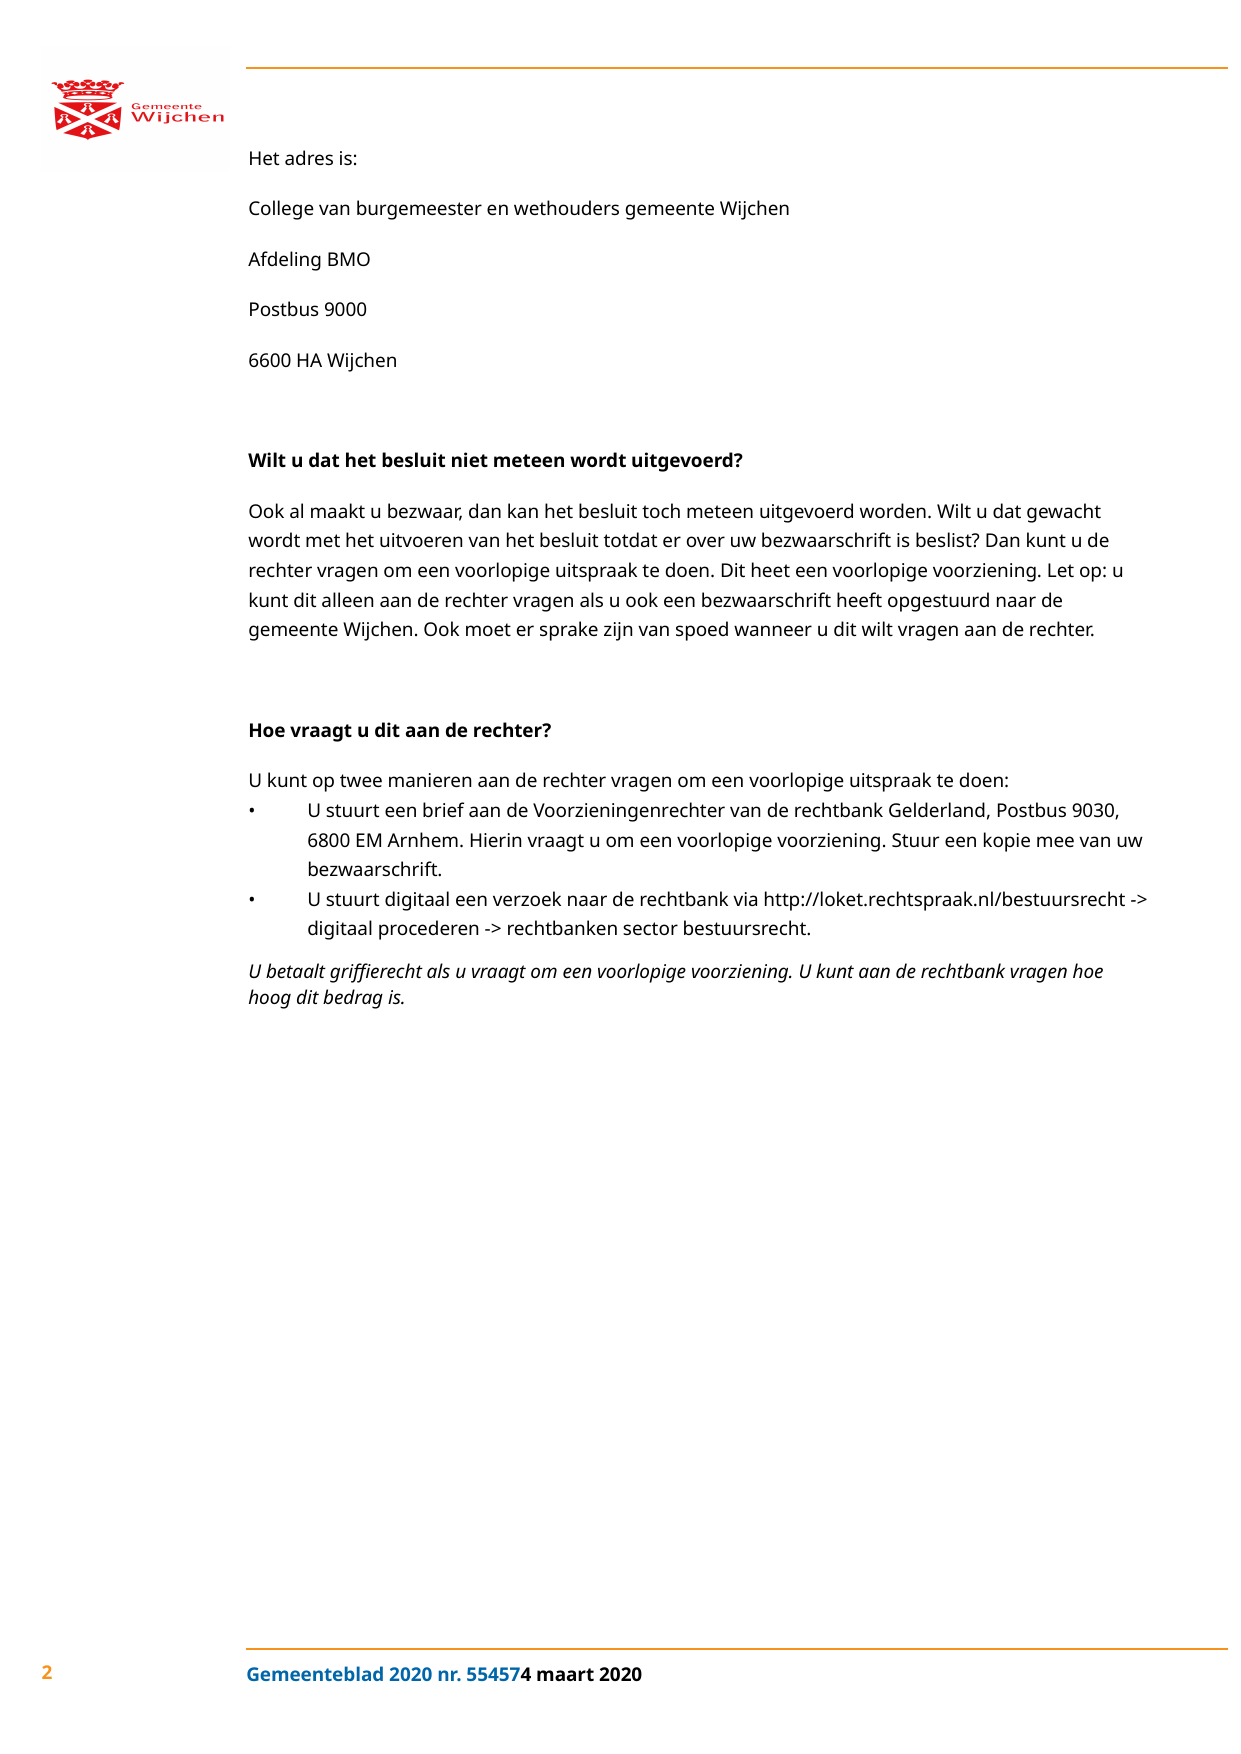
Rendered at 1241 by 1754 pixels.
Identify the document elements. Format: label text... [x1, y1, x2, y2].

text U kunt op twee manieren aan de rechter vragen om een voorlopige uitspraak te doen: [248, 768, 1152, 793]
text Afdeling BMO [248, 246, 1152, 272]
text Postbus 9000 [248, 296, 1152, 322]
text Het adres is: [248, 145, 1152, 171]
text Ook al maakt u bezwaar, dan kan het besluit toch meteen uitgevoerd worden. Wilt u dat gewacht wordt met het uitvoeren van het besluit totdat er over uw bezwaarschrift is beslist? Dan kunt u de rechter vragen om een voorlopige uitspraak te doen. Dit heet een voorlopige voorziening. Let op: u kunt dit alleen aan de rechter vragen als u ook een bezwaarschrift heeft opgestuurd naar de gemeente Wijchen. Ook moet er sprake zijn van spoed wanneer u dit wilt vragen aan de rechter. [248, 498, 1152, 642]
list U stuurt een brief aan de Voorzieningenrechter van de rechtbank Gelderland, Postbus 9030, 6800 EM Arnhem. Hierin vraagt u om een voorlopige voorziening. Stuur een kopie mee van uw bezwaarschrift. [248, 797, 1152, 882]
text 6600 HA Wijchen [248, 347, 1152, 373]
text Hoe vraagt u dit aan de rechter? [248, 717, 1152, 743]
text Wilt u dat het besluit niet meteen wordt uitgevoerd? [248, 448, 1152, 473]
text College van burgemeester en wethouders gemeente Wijchen [248, 196, 1152, 221]
list U stuurt digitaal een verzoek naar de rechtbank via http://loket.rechtspraak.nl/bestuursrecht -> digitaal procederen -> rechtbanken sector bestuursrecht. [248, 886, 1152, 941]
picture [41, 47, 231, 172]
text U betaalt griffierecht als u vraagt om een voorlopige voorziening. U kunt aan de rechtbank vragen hoe hoog dit bedrag is. [248, 959, 1152, 1010]
